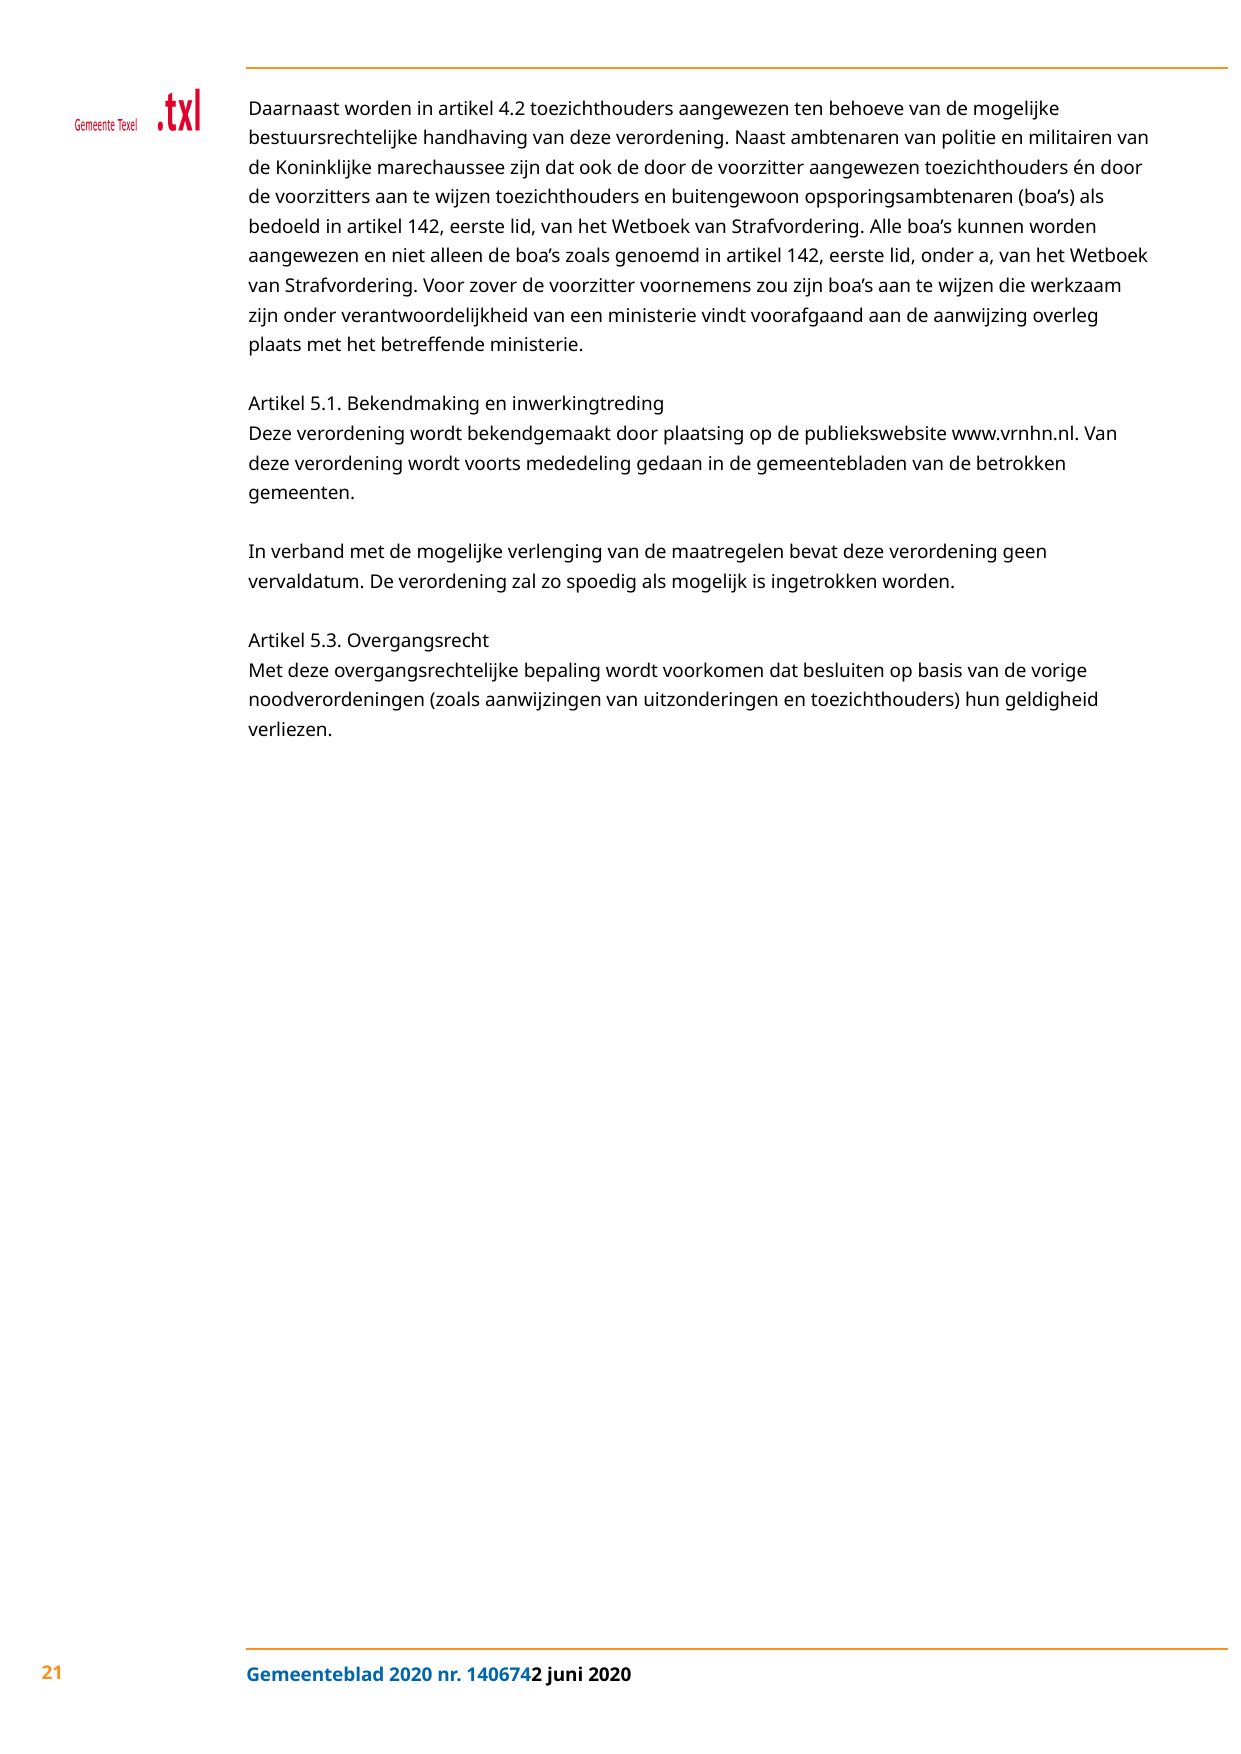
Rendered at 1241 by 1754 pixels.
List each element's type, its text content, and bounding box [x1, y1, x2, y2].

picture [41, 47, 231, 172]
text In verband met de mogelijke verlenging van de maatregelen bevat deze verordening geen vervaldatum. De verordening zal zo spoedig als mogelijk is ingetrokken worden. [248, 538, 1152, 594]
text Met deze overgangsrechtelijke bepaling wordt voorkomen dat besluiten op basis van de vorige noodverordeningen (zoals aanwijzingen van uitzonderingen en toezichthouders) hun geldigheid verliezen. [248, 657, 1152, 742]
text Daarnaast worden in artikel 4.2 toezichthouders aangewezen ten behoeve van de mogelijke bestuursrechtelijke handhaving van deze verordening. Naast ambtenaren van politie en militairen van de Koninklijke marechaussee zijn dat ook de door de voorzitter aangewezen toezichthouders én door de voorzitters aan te wijzen toezichthouders en buitengewoon opsporingsambtenaren (boa’s) als bedoeld in artikel 142, eerste lid, van het Wetboek van Strafvordering. Alle boa’s kunnen worden aangewezen en niet alleen de boa’s zoals genoemd in artikel 142, eerste lid, onder a, van het Wetboek van Strafvordering. Voor zover de voorzitter voornemens zou zijn boa’s aan te wijzen die werkzaam zijn onder verantwoordelijkheid van een ministerie vindt voorafgaand aan de aanwijzing overleg plaats met het betreffende ministerie. [248, 95, 1152, 357]
text Artikel 5.3. Overgangsrecht [248, 627, 1152, 653]
text Artikel 5.1. Bekendmaking en inwerkingtreding [248, 391, 1152, 416]
text Deze verordening wordt bekendgemaakt door plaatsing op de publiekswebsite www.vrnhn.nl. Van deze verordening wordt voorts mededeling gedaan in de gemeentebladen van de betrokken gemeenten. [248, 420, 1152, 505]
